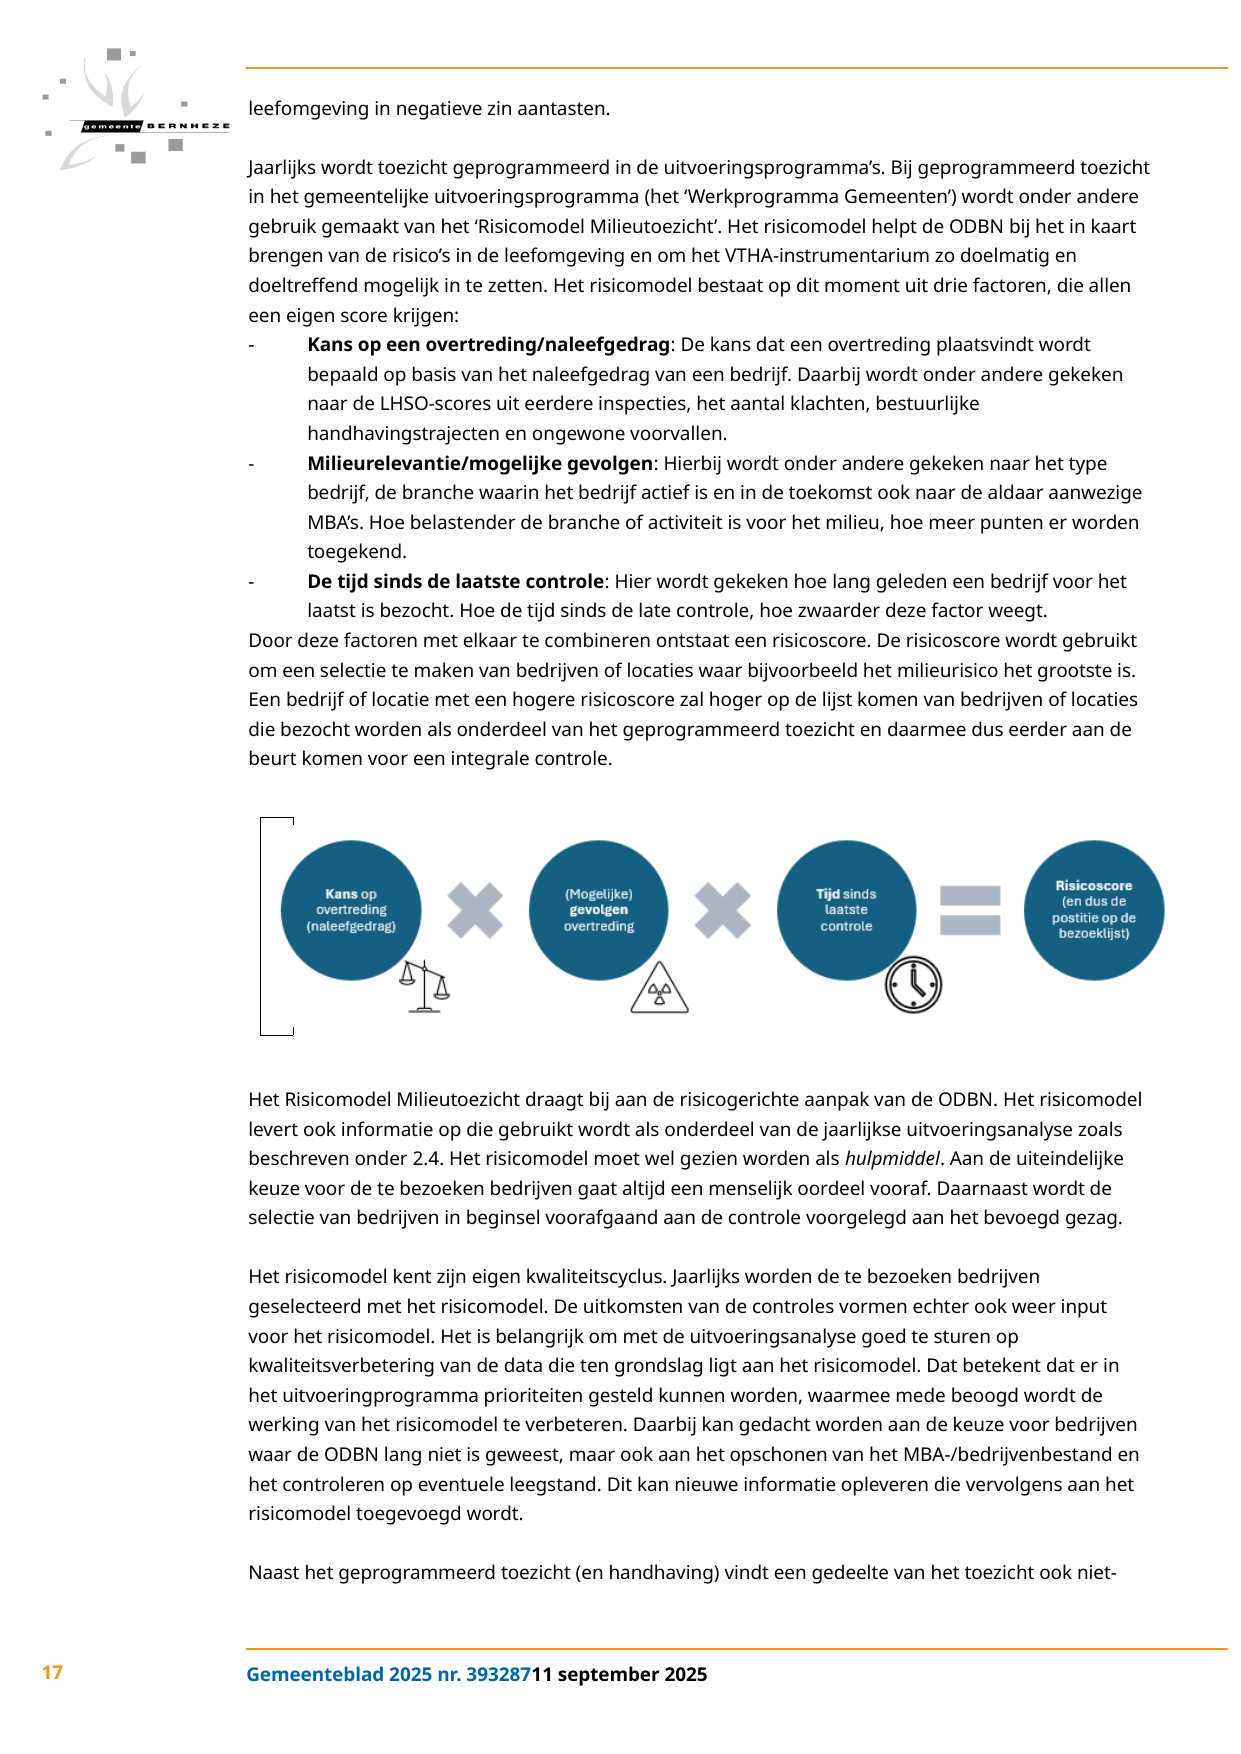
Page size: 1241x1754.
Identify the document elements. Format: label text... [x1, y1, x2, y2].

text Door deze factoren met elkaar te combineren ontstaat een risicoscore. De risicoscore wordt gebruikt om een selectie te maken van bedrijven of locaties waar bijvoorbeeld het milieurisico het grootste is. Een bedrijf of locatie met een hogere risicoscore zal hoger op de lijst komen van bedrijven of locaties die bezocht worden als onderdeel van het geprogrammeerd toezicht en daarmee dus eerder aan de beurt komen voor een integrale controle. [248, 627, 1152, 771]
text Jaarlijks wordt toezicht geprogrammeerd in de uitvoeringsprogramma’s. Bij geprogrammeerd toezicht in het gemeentelijke uitvoeringsprogramma (het ‘Werkprogramma Gemeenten’) wordt onder andere gebruik gemaakt van het ‘Risicomodel Milieutoezicht’. Het risicomodel helpt de ODBN bij het in kaart brengen van de risico’s in de leefomgeving en om het VTHA-instrumentarium zo doelmatig en doeltreffend mogelijk in te zetten. Het risicomodel bestaat op dit moment uit drie factoren, die allen een eigen score krijgen: [248, 154, 1152, 328]
text Het Risicomodel Milieutoezicht draagt bij aan de risicogerichte aanpak van de ODBN. Het risicomodel levert ook informatie op die gebruikt wordt als onderdeel van de jaarlijkse uitvoeringsanalyse zoals beschreven onder 2.4. Het risicomodel moet wel gezien worden als hulpmiddel. Aan de uiteindelijke keuze voor de te bezoeken bedrijven gaat altijd een menselijk oordeel vooraf. Daarnaast wordt de selectie van bedrijven in beginsel voorafgaand aan de controle voorgelegd aan het bevoegd gezag. [248, 1086, 1152, 1230]
list De tijd sinds de laatste controle: Hier wordt gekeken hoe lang geleden een bedrijf voor het laatst is bezocht. Hoe de tijd sinds de late controle, hoe zwaarder deze factor weegt. [248, 568, 1152, 623]
list Milieurelevantie/mogelijke gevolgen: Hierbij wordt onder andere gekeken naar het type bedrijf, de branche waarin het bedrijf actief is en in de toekomst ook naar de aldaar aanwezige MBA’s. Hoe belastender de branche of activiteit is voor het milieu, hoe meer punten er worden toegekend. [248, 450, 1152, 564]
list Kans op een overtreding/naleefgedrag: De kans dat een overtreding plaatsvindt wordt bepaald op basis van het naleefgedrag van een bedrijf. Daarbij wordt onder andere gekeken naar de LHSO-scores uit eerdere inspecties, het aantal klachten, bestuurlijke handhavingstrajecten en ongewone voorvallen. [248, 331, 1152, 446]
text Naast het geprogrammeerd toezicht (en handhaving) vindt een gedeelte van het toezicht ook niet- [248, 1559, 1152, 1585]
picture [41, 47, 231, 172]
picture [268, 825, 1173, 1027]
text Het risicomodel kent zijn eigen kwaliteitscyclus. Jaarlijks worden de te bezoeken bedrijven geselecteerd met het risicomodel. De uitkomsten van de controles vormen echter ook weer input voor het risicomodel. Het is belangrijk om met de uitvoeringsanalyse goed te sturen op kwaliteitsverbetering van de data die ten grondslag ligt aan het risicomodel. Dat betekent dat er in het uitvoeringprogramma prioriteiten gesteld kunnen worden, waarmee mede beoogd wordt de werking van het risicomodel te verbeteren. Daarbij kan gedacht worden aan de keuze voor bedrijven waar de ODBN lang niet is geweest, maar ook aan het opschonen van het MBA-/bedrijvenbestand en het controleren op eventuele leegstand. Dit kan nieuwe informatie opleveren die vervolgens aan het risicomodel toegevoegd wordt. [248, 1264, 1152, 1526]
text leefomgeving in negatieve zin aantasten. [248, 95, 1152, 121]
